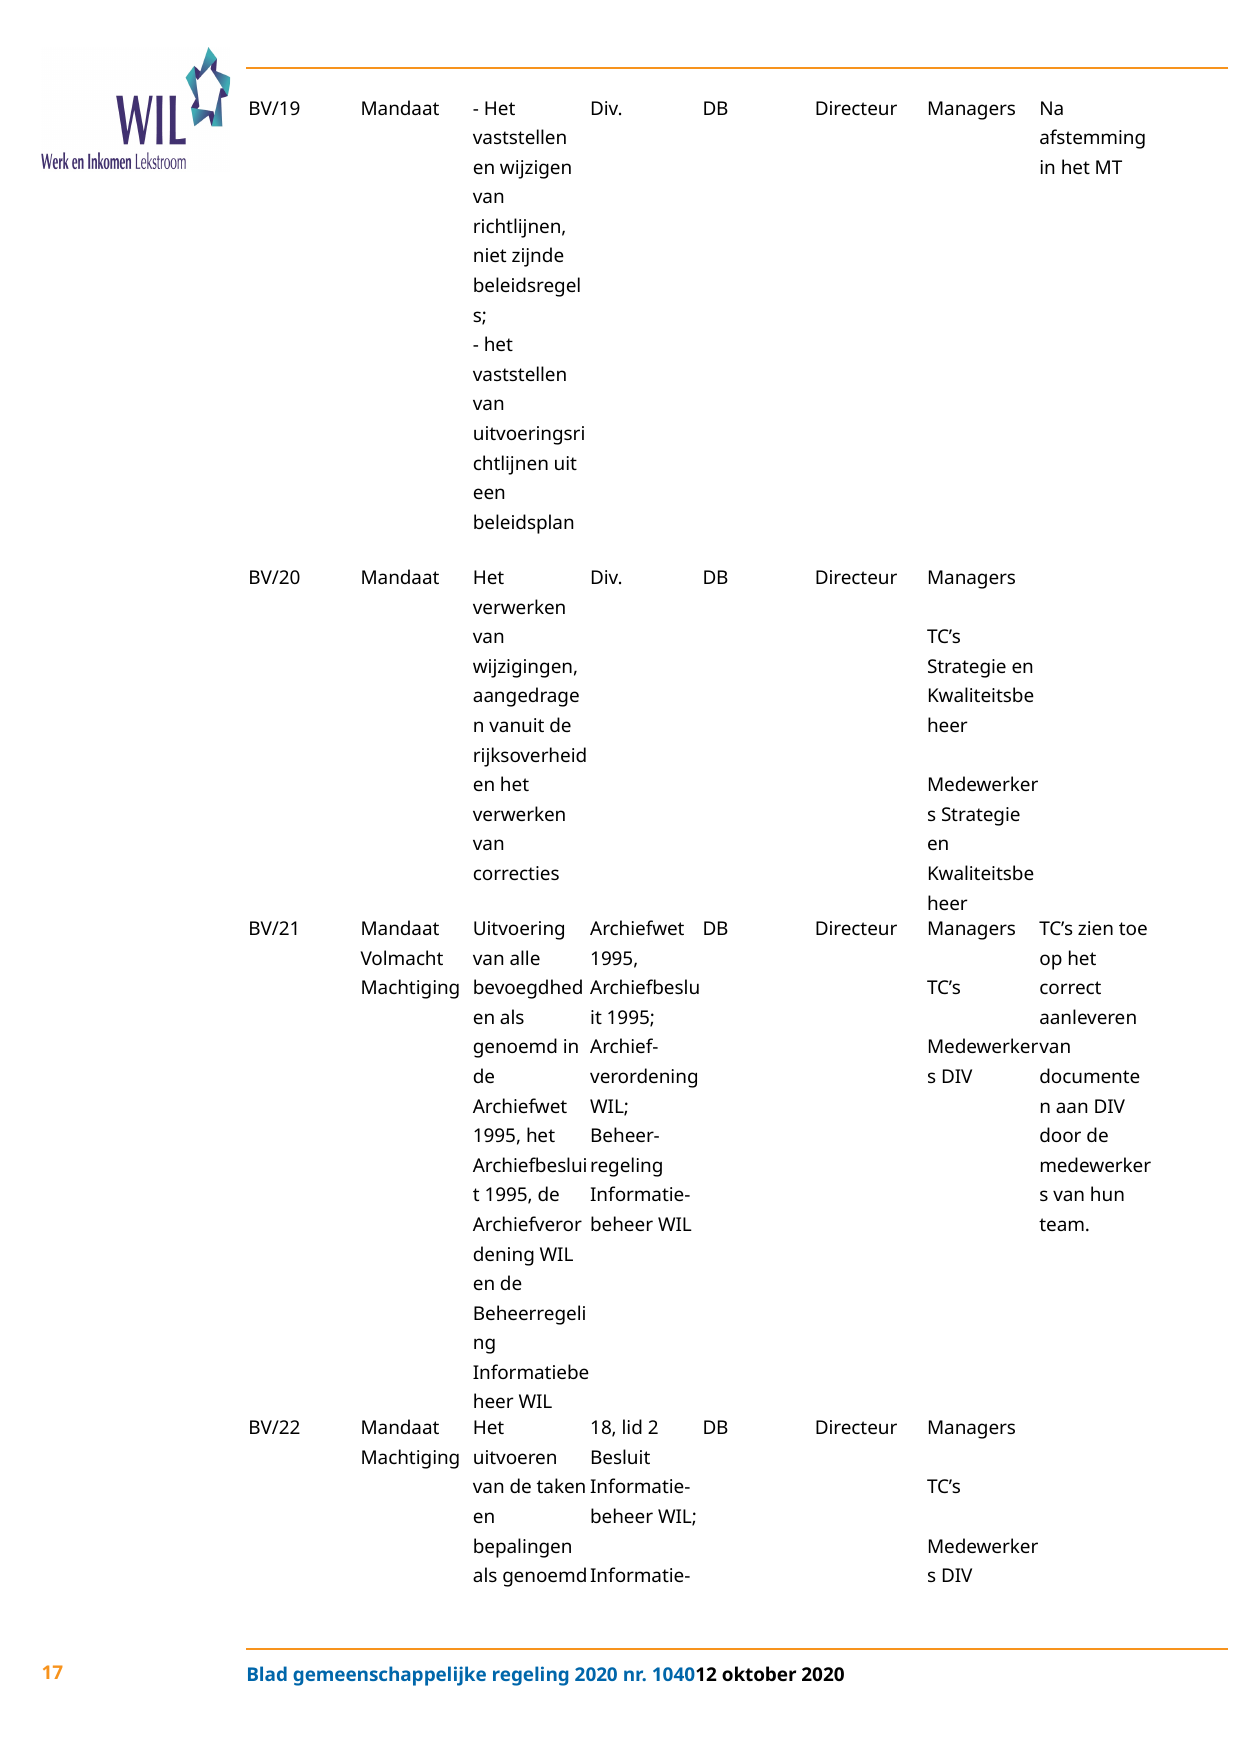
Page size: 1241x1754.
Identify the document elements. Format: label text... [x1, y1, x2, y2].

table_cell 18, lid 2 Besluit Informatie-beheer WIL; Informatie- [590, 1415, 702, 1588]
table_cell BV/19 [248, 95, 360, 564]
table_cell Directeur [815, 1415, 927, 1588]
table_cell Archiefwet 1995, Archiefbesluit 1995; Archief-verordening WIL; Beheer-regeling Informatie-beheer WIL [590, 915, 702, 1414]
table_cell Mandaat [360, 95, 473, 564]
table_cell Div. [590, 95, 702, 564]
table_cell Na afstemming in het MT [1039, 95, 1152, 564]
table_cell BV/22 [248, 1415, 360, 1588]
table_cell Het verwerken van wijzigingen, aangedragen vanuit de rijksoverheid en het verwerken van correcties [473, 564, 590, 915]
table_cell BV/21 [248, 915, 360, 1414]
table_cell Managers TC’s Medewerkers DIV [927, 915, 1039, 1414]
table_cell DB [702, 1415, 814, 1588]
table_cell Mandaat Volmacht Machtiging [360, 915, 473, 1414]
table_cell Directeur [815, 915, 927, 1414]
picture [41, 47, 231, 172]
table_cell Directeur [815, 564, 927, 915]
table_cell Managers TC’s Strategie en Kwaliteitsbeheer Medewerkers Strategie en Kwaliteitsbeheer [927, 564, 1039, 915]
table_cell Managers TC’s Medewerkers DIV [927, 1415, 1039, 1588]
table_cell Uitvoering van alle bevoegdheden als genoemd in de Archiefwet 1995, het Archiefbesluit 1995, de Archiefverordening WIL en de Beheerregeling Informatiebeheer WIL [473, 915, 590, 1414]
table_cell BV/20 [248, 564, 360, 915]
table_cell Mandaat Machtiging [360, 1415, 473, 1588]
table_cell - Het vaststellen en wijzigen van richtlijnen, niet zijnde beleidsregels; - het vaststellen van uitvoeringsrichtlijnen uit een beleidsplan [473, 95, 590, 564]
table_cell Mandaat [360, 564, 473, 915]
table_cell DB [702, 915, 814, 1414]
table_cell Div. [590, 564, 702, 915]
table_cell Managers [927, 95, 1039, 564]
table_cell [1039, 1415, 1152, 1588]
table_cell DB [702, 564, 814, 915]
table_cell TC’s zien toe op het correct aanleveren van documenten aan DIV door de medewerkers van hun team. [1039, 915, 1152, 1414]
table_cell Het uitvoeren van de taken en bepalingen als genoemd [473, 1415, 590, 1588]
table_cell DB [702, 95, 814, 564]
table_cell Directeur [815, 95, 927, 564]
table_cell [1039, 564, 1152, 915]
